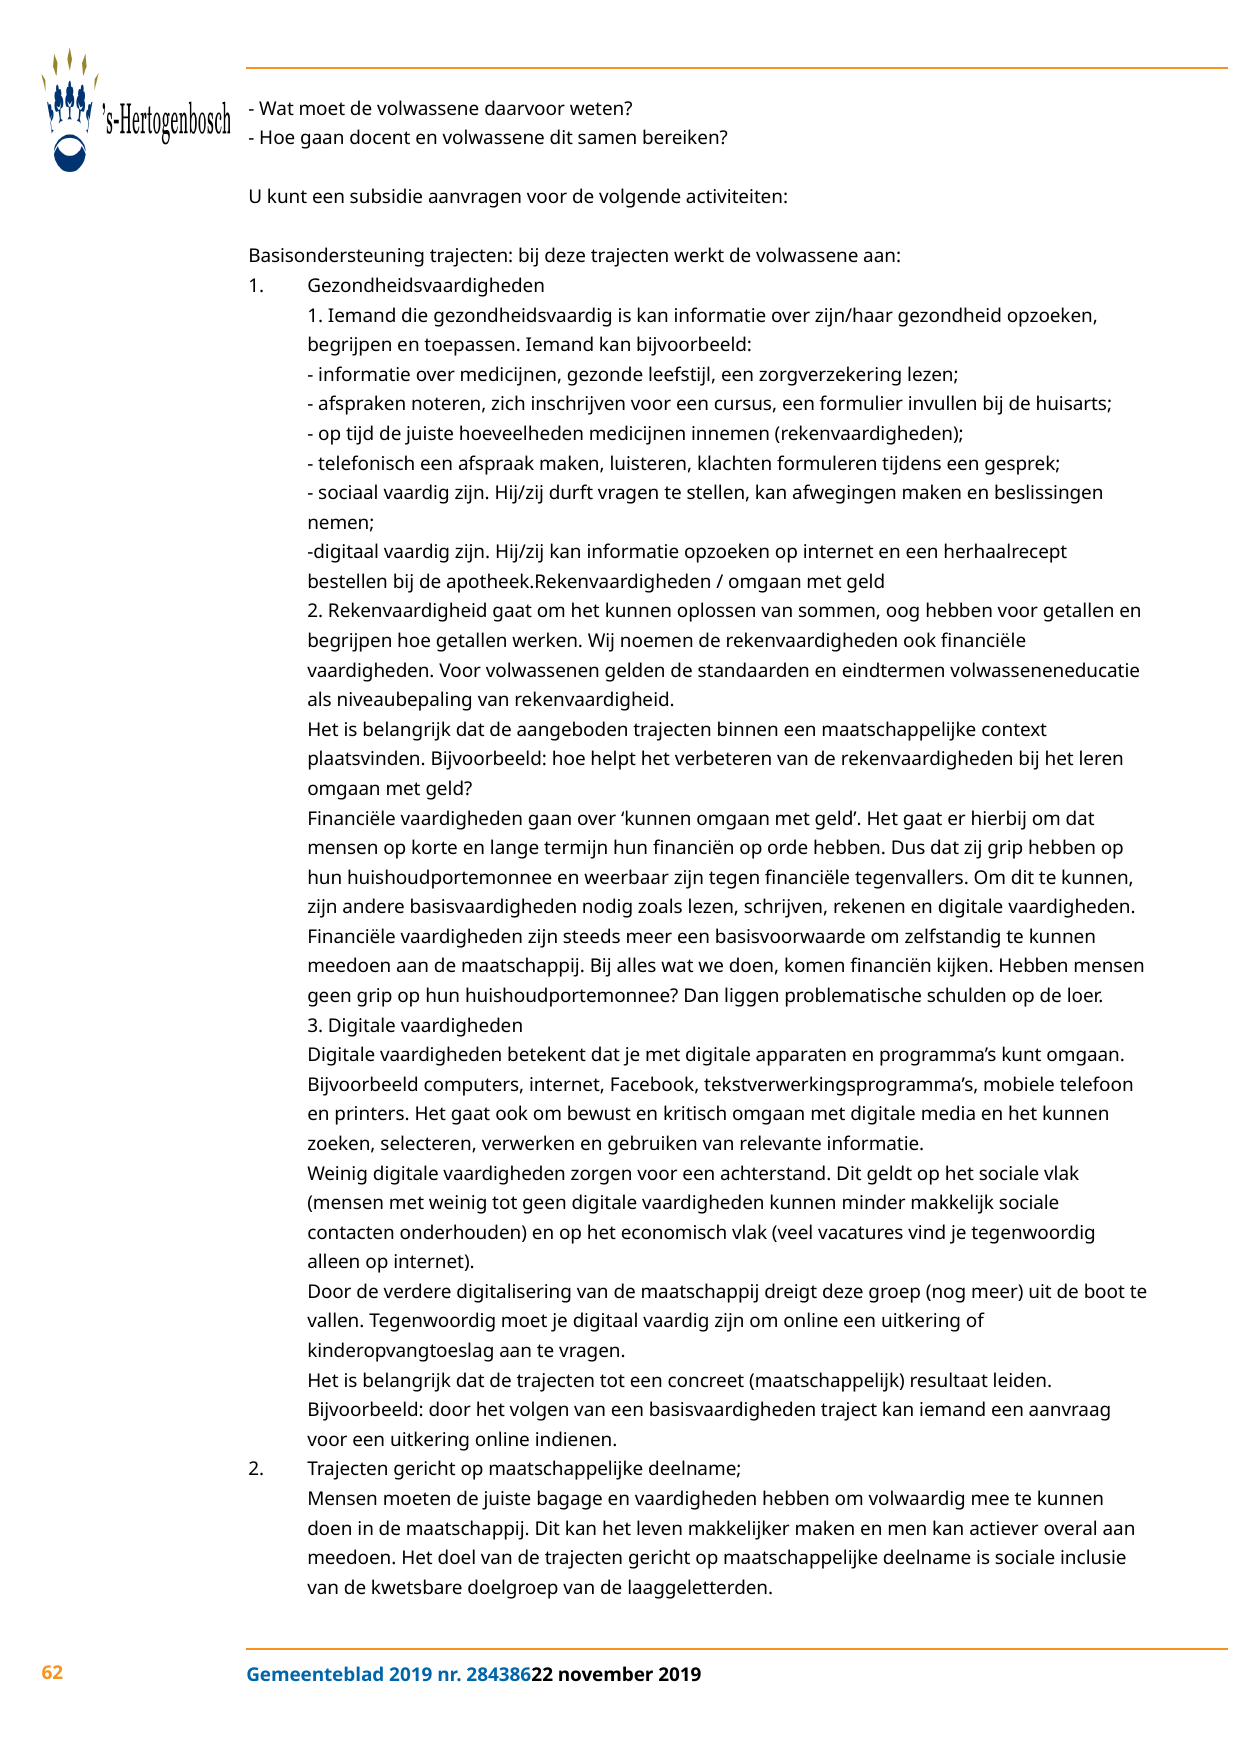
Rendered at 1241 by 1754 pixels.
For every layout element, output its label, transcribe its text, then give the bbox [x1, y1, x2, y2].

list 1. Iemand die gezondheidsvaardig is kan informatie over zijn/haar gezondheid opzoeken, begrijpen en toepassen. Iemand kan bijvoorbeeld: [248, 302, 1152, 357]
text - Wat moet de volwassene daarvoor weten? [248, 95, 1152, 121]
list Het is belangrijk dat de trajecten tot een concreet (maatschappelijk) resultaat leiden. Bijvoorbeeld: door het volgen van een basisvaardigheden traject kan iemand een aanvraag voor een uitkering online indienen. [248, 1367, 1152, 1452]
list - telefonisch een afspraak maken, luisteren, klachten formuleren tijdens een gesprek; [248, 450, 1152, 476]
list Door de verdere digitalisering van de maatschappij dreigt deze groep (nog meer) uit de boot te vallen. Tegenwoordig moet je digitaal vaardig zijn om online een uitkering of kinderopvangtoeslag aan te vragen. [248, 1278, 1152, 1363]
list 2. Rekenvaardigheid gaat om het kunnen oplossen van sommen, oog hebben voor getallen en begrijpen hoe getallen werken. Wij noemen de rekenvaardigheden ook financiële vaardigheden. Voor volwassenen gelden de standaarden en eindtermen volwasseneneducatie als niveaubepaling van rekenvaardigheid. [248, 598, 1152, 712]
list Trajecten gericht op maatschappelijke deelname; [248, 1456, 1152, 1481]
text Basisondersteuning trajecten: bij deze trajecten werkt de volwassene aan: [248, 243, 1152, 268]
list Gezondheidsvaardigheden [248, 272, 1152, 298]
list 3. Digitale vaardigheden [248, 1012, 1152, 1038]
list - sociaal vaardig zijn. Hij/zij durft vragen te stellen, kan afwegingen maken en beslissingen nemen; [248, 479, 1152, 535]
list Mensen moeten de juiste bagage en vaardigheden hebben om volwaardig mee te kunnen doen in de maatschappij. Dit kan het leven makkelijker maken en men kan actiever overal aan meedoen. Het doel van de trajecten gericht op maatschappelijke deelname is sociale inclusie van de kwetsbare doelgroep van de laaggeletterden. [248, 1485, 1152, 1600]
list - op tijd de juiste hoeveelheden medicijnen innemen (rekenvaardigheden); [248, 420, 1152, 446]
list Het is belangrijk dat de aangeboden trajecten binnen een maatschappelijke context plaatsvinden. Bijvoorbeeld: hoe helpt het verbeteren van de rekenvaardigheden bij het leren omgaan met geld? [248, 716, 1152, 801]
picture [41, 47, 231, 172]
list - informatie over medicijnen, gezonde leefstijl, een zorgverzekering lezen; [248, 361, 1152, 387]
text - Hoe gaan docent en volwassene dit samen bereiken? [248, 124, 1152, 150]
list -digitaal vaardig zijn. Hij/zij kan informatie opzoeken op internet en een herhaalrecept bestellen bij de apotheek.Rekenvaardigheden / omgaan met geld [248, 538, 1152, 594]
list Financiële vaardigheden gaan over ‘kunnen omgaan met geld’. Het gaat er hierbij om dat mensen op korte en lange termijn hun financiën op orde hebben. Dus dat zij grip hebben op hun huishoudportemonnee en weerbaar zijn tegen financiële tegenvallers. Om dit te kunnen, zijn andere basisvaardigheden nodig zoals lezen, schrijven, rekenen en digitale vaardigheden. [248, 805, 1152, 919]
list - afspraken noteren, zich inschrijven voor een cursus, een formulier invullen bij de huisarts; [248, 391, 1152, 416]
text U kunt een subsidie aanvragen voor de volgende activiteiten: [248, 183, 1152, 209]
list Digitale vaardigheden betekent dat je met digitale apparaten en programma’s kunt omgaan. Bijvoorbeeld computers, internet, Facebook, tekstverwerkingsprogramma’s, mobiele telefoon en printers. Het gaat ook om bewust en kritisch omgaan met digitale media en het kunnen zoeken, selecteren, verwerken en gebruiken van relevante informatie. [248, 1041, 1152, 1156]
list Financiële vaardigheden zijn steeds meer een basisvoorwaarde om zelfstandig te kunnen meedoen aan de maatschappij. Bij alles wat we doen, komen financiën kijken. Hebben mensen geen grip op hun huishoudportemonnee? Dan liggen problematische schulden op de loer. [248, 923, 1152, 1008]
list Weinig digitale vaardigheden zorgen voor een achterstand. Dit geldt op het sociale vlak (mensen met weinig tot geen digitale vaardigheden kunnen minder makkelijk sociale contacten onderhouden) en op het economisch vlak (veel vacatures vind je tegenwoordig alleen op internet). [248, 1160, 1152, 1274]
